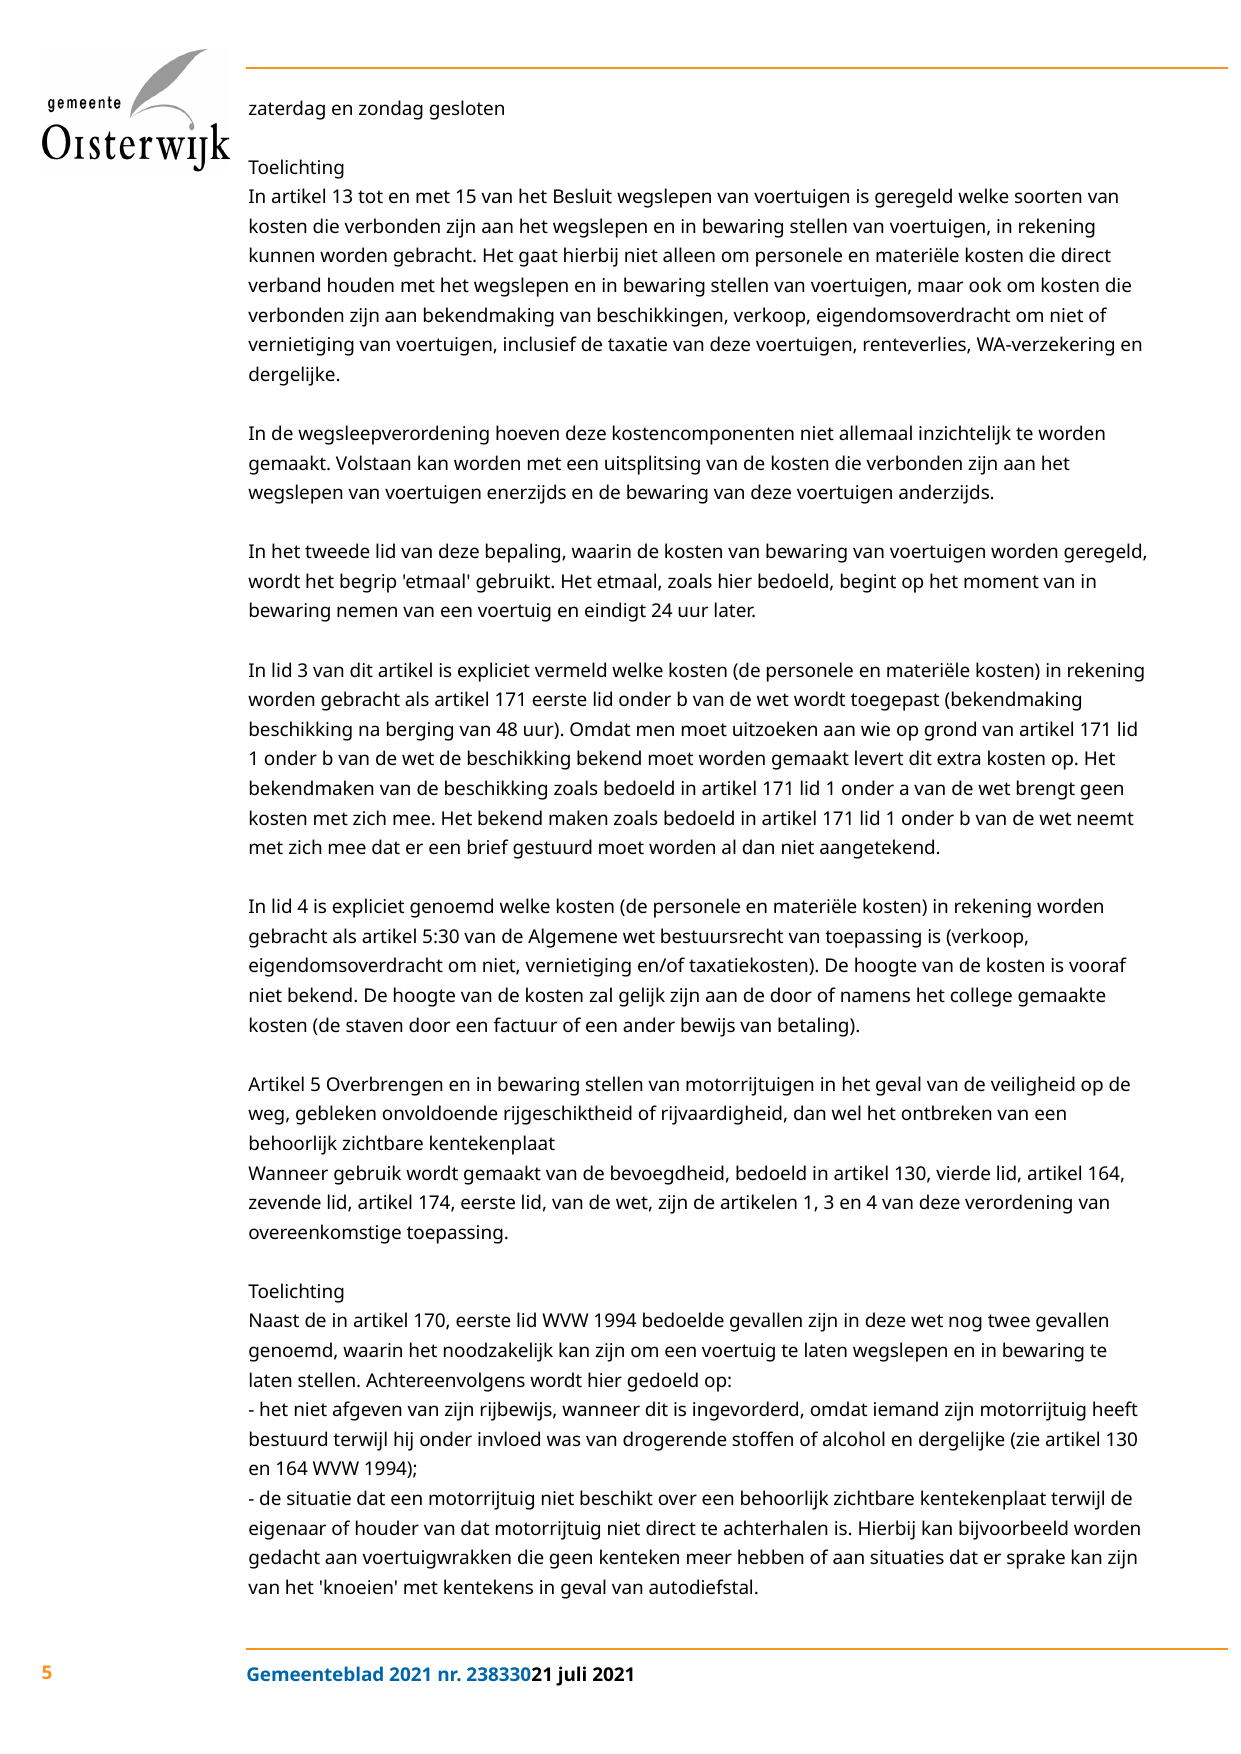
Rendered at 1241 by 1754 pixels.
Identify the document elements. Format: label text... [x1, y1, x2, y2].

text - het niet afgeven van zijn rijbewijs, wanneer dit is ingevorderd, omdat iemand zijn motorrijtuig heeft bestuurd terwijl hij onder invloed was van drogerende stoffen of alcohol en dergelijke (zie artikel 130 en 164 WVW 1994); [248, 1396, 1152, 1481]
text In het tweede lid van deze bepaling, waarin de kosten van bewaring van voertuigen worden geregeld, wordt het begrip 'etmaal' gebruikt. Het etmaal, zoals hier bedoeld, begint op het moment van in bewaring nemen van een voertuig en eindigt 24 uur later. [248, 538, 1152, 623]
text In de wegsleepverordening hoeven deze kostencomponenten niet allemaal inzichtelijk te worden gemaakt. Volstaan kan worden met een uitsplitsing van de kosten die verbonden zijn aan het wegslepen van voertuigen enerzijds en de bewaring van deze voertuigen anderzijds. [248, 420, 1152, 505]
text - de situatie dat een motorrijtuig niet beschikt over een behoorlijk zichtbare kentekenplaat terwijl de eigenaar of houder van dat motorrijtuig niet direct te achterhalen is. Hierbij kan bijvoorbeeld worden gedacht aan voertuigwrakken die geen kenteken meer hebben of aan situaties dat er sprake kan zijn van het 'knoeien' met kentekens in geval van autodiefstal. [248, 1485, 1152, 1600]
text In artikel 13 tot en met 15 van het Besluit wegslepen van voertuigen is geregeld welke soorten van kosten die verbonden zijn aan het wegslepen en in bewaring stellen van voertuigen, in rekening kunnen worden gebracht. Het gaat hierbij niet alleen om personele en materiële kosten die direct verband houden met het wegslepen en in bewaring stellen van voertuigen, maar ook om kosten die verbonden zijn aan bekendmaking van beschikkingen, verkoop, eigendomsoverdracht om niet of vernietiging van voertuigen, inclusief de taxatie van deze voertuigen, renteverlies, WA-verzekering en dergelijke. [248, 183, 1152, 387]
text Artikel 5 Overbrengen en in bewaring stellen van motorrijtuigen in het geval van de veiligheid op de weg, gebleken onvoldoende rijgeschiktheid of rijvaardigheid, dan wel het ontbreken van een behoorlijk zichtbare kentekenplaat [248, 1071, 1152, 1156]
text Naast de in artikel 170, eerste lid WVW 1994 bedoelde gevallen zijn in deze wet nog twee gevallen genoemd, waarin het noodzakelijk kan zijn om een voertuig te laten wegslepen en in bewaring te laten stellen. Achtereenvolgens wordt hier gedoeld op: [248, 1308, 1152, 1393]
text In lid 3 van dit artikel is expliciet vermeld welke kosten (de personele en materiële kosten) in rekening worden gebracht als artikel 171 eerste lid onder b van de wet wordt toegepast (bekendmaking beschikking na berging van 48 uur). Omdat men moet uitzoeken aan wie op grond van artikel 171 lid 1 onder b van de wet de beschikking bekend moet worden gemaakt levert dit extra kosten op. Het bekendmaken van de beschikking zoals bedoeld in artikel 171 lid 1 onder a van de wet brengt geen kosten met zich mee. Het bekend maken zoals bedoeld in artikel 171 lid 1 onder b van de wet neemt met zich mee dat er een brief gestuurd moet worden al dan niet aangetekend. [248, 657, 1152, 860]
text In lid 4 is expliciet genoemd welke kosten (de personele en materiële kosten) in rekening worden gebracht als artikel 5:30 van de Algemene wet bestuursrecht van toepassing is (verkoop, eigendomsoverdracht om niet, vernietiging en/of taxatiekosten). De hoogte van de kosten is vooraf niet bekend. De hoogte van de kosten zal gelijk zijn aan de door of namens het college gemaakte kosten (de staven door een factuur of een ander bewijs van betaling). [248, 893, 1152, 1038]
text zaterdag en zondag gesloten [248, 95, 1152, 121]
picture [41, 47, 231, 172]
text Toelichting [248, 1278, 1152, 1304]
text Toelichting [248, 154, 1152, 180]
text Wanneer gebruik wordt gemaakt van de bevoegdheid, bedoeld in artikel 130, vierde lid, artikel 164, zevende lid, artikel 174, eerste lid, van de wet, zijn de artikelen 1, 3 en 4 van deze verordening van overeenkomstige toepassing. [248, 1160, 1152, 1245]
